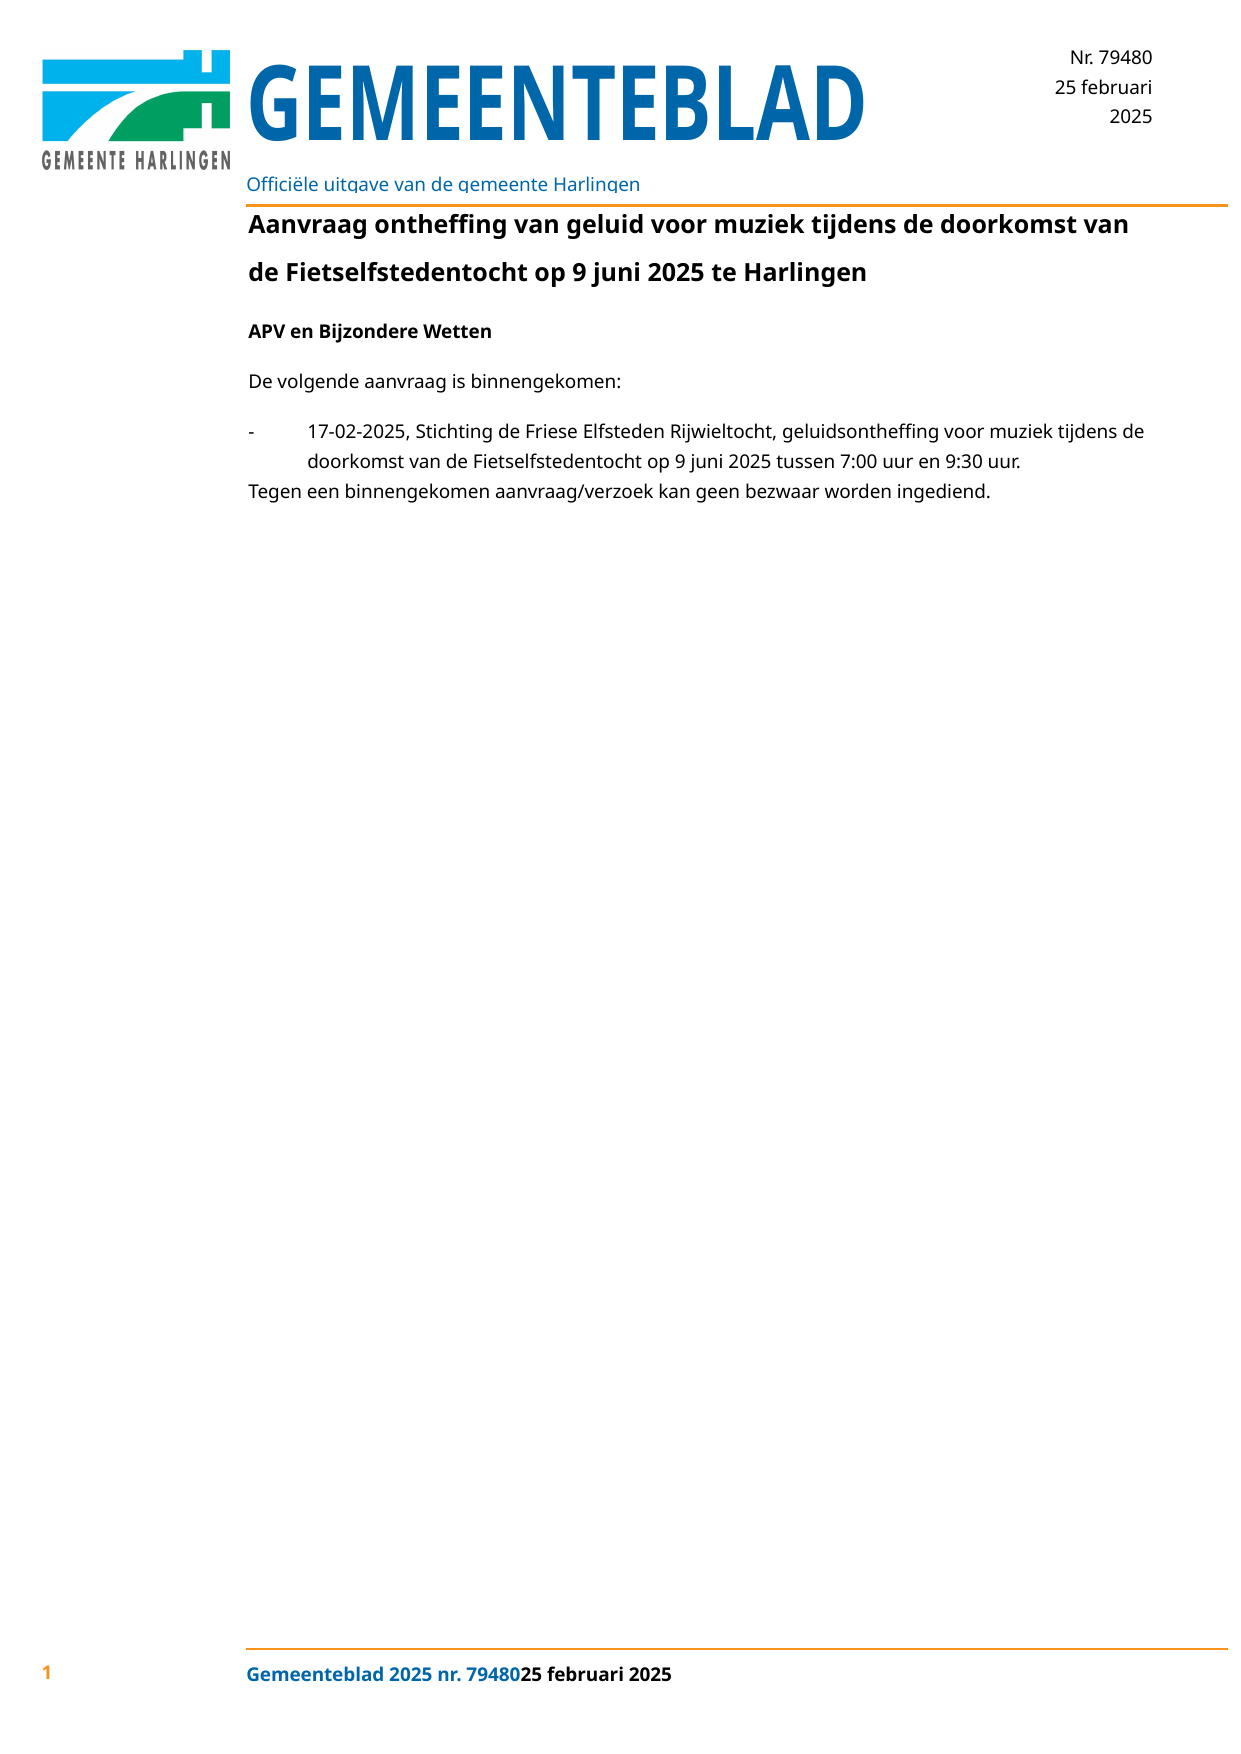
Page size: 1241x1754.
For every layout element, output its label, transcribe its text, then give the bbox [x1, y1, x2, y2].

text De volgende aanvraag is binnengekomen: [248, 368, 1152, 394]
picture [41, 47, 231, 172]
text APV en Bijzondere Wetten [248, 318, 1152, 344]
text Aanvraag ontheffing van geluid voor muziek tijdens de doorkomst van de Fietselfstedentocht op 9 juni 2025 te Harlingen [248, 207, 1152, 288]
text Tegen een binnengekomen aanvraag/verzoek kan geen bezwaar worden ingediend. [248, 478, 1152, 504]
list 17-02-2025, Stichting de Friese Elfsteden Rijwieltocht, geluidsontheffing voor muziek tijdens de doorkomst van de Fietselfstedentocht op 9 juni 2025 tussen 7:00 uur en 9:30 uur. [248, 419, 1152, 474]
